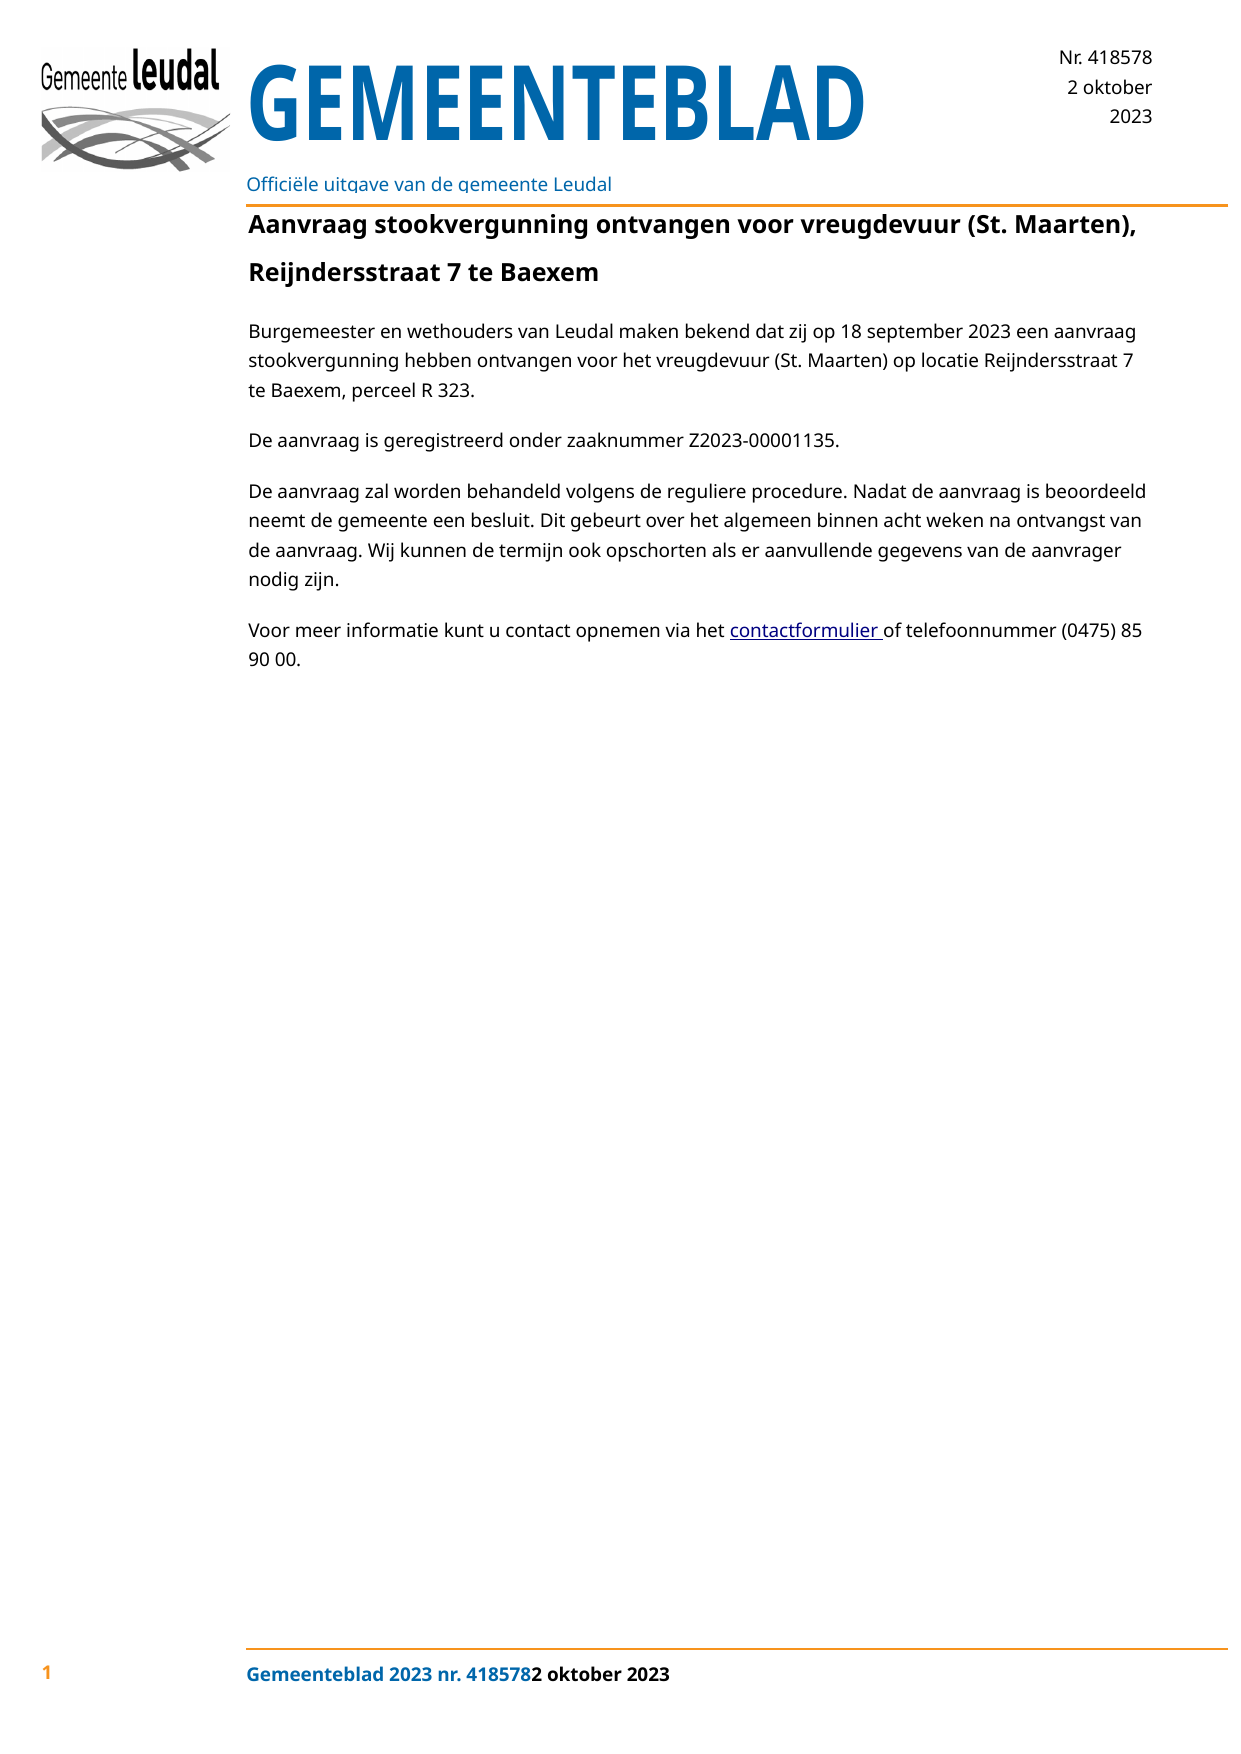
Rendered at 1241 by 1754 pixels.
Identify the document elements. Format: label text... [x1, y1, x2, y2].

text Burgemeester en wethouders van Leudal maken bekend dat zij op 18 september 2023 een aanvraag stookvergunning hebben ontvangen voor het vreugdevuur (St. Maarten) op locatie Reijndersstraat 7 te Baexem, perceel R 323. [248, 318, 1152, 403]
text Aanvraag stookvergunning ontvangen voor vreugdevuur (St. Maarten), Reijndersstraat 7 te Baexem [248, 207, 1152, 288]
picture [41, 47, 231, 172]
text De aanvraag zal worden behandeld volgens de reguliere procedure. Nadat de aanvraag is beoordeeld neemt de gemeente een besluit. Dit gebeurt over het algemeen binnen acht weken na ontvangst van de aanvraag. Wij kunnen de termijn ook opschorten als er aanvullende gegevens van de aanvrager nodig zijn. [248, 478, 1152, 592]
text Voor meer informatie kunt u contact opnemen via het contactformulier of telefoonnummer (0475) 85 90 00. [248, 617, 1152, 672]
text De aanvraag is geregistreerd onder zaaknummer Z2023-00001135. [248, 427, 1152, 453]
